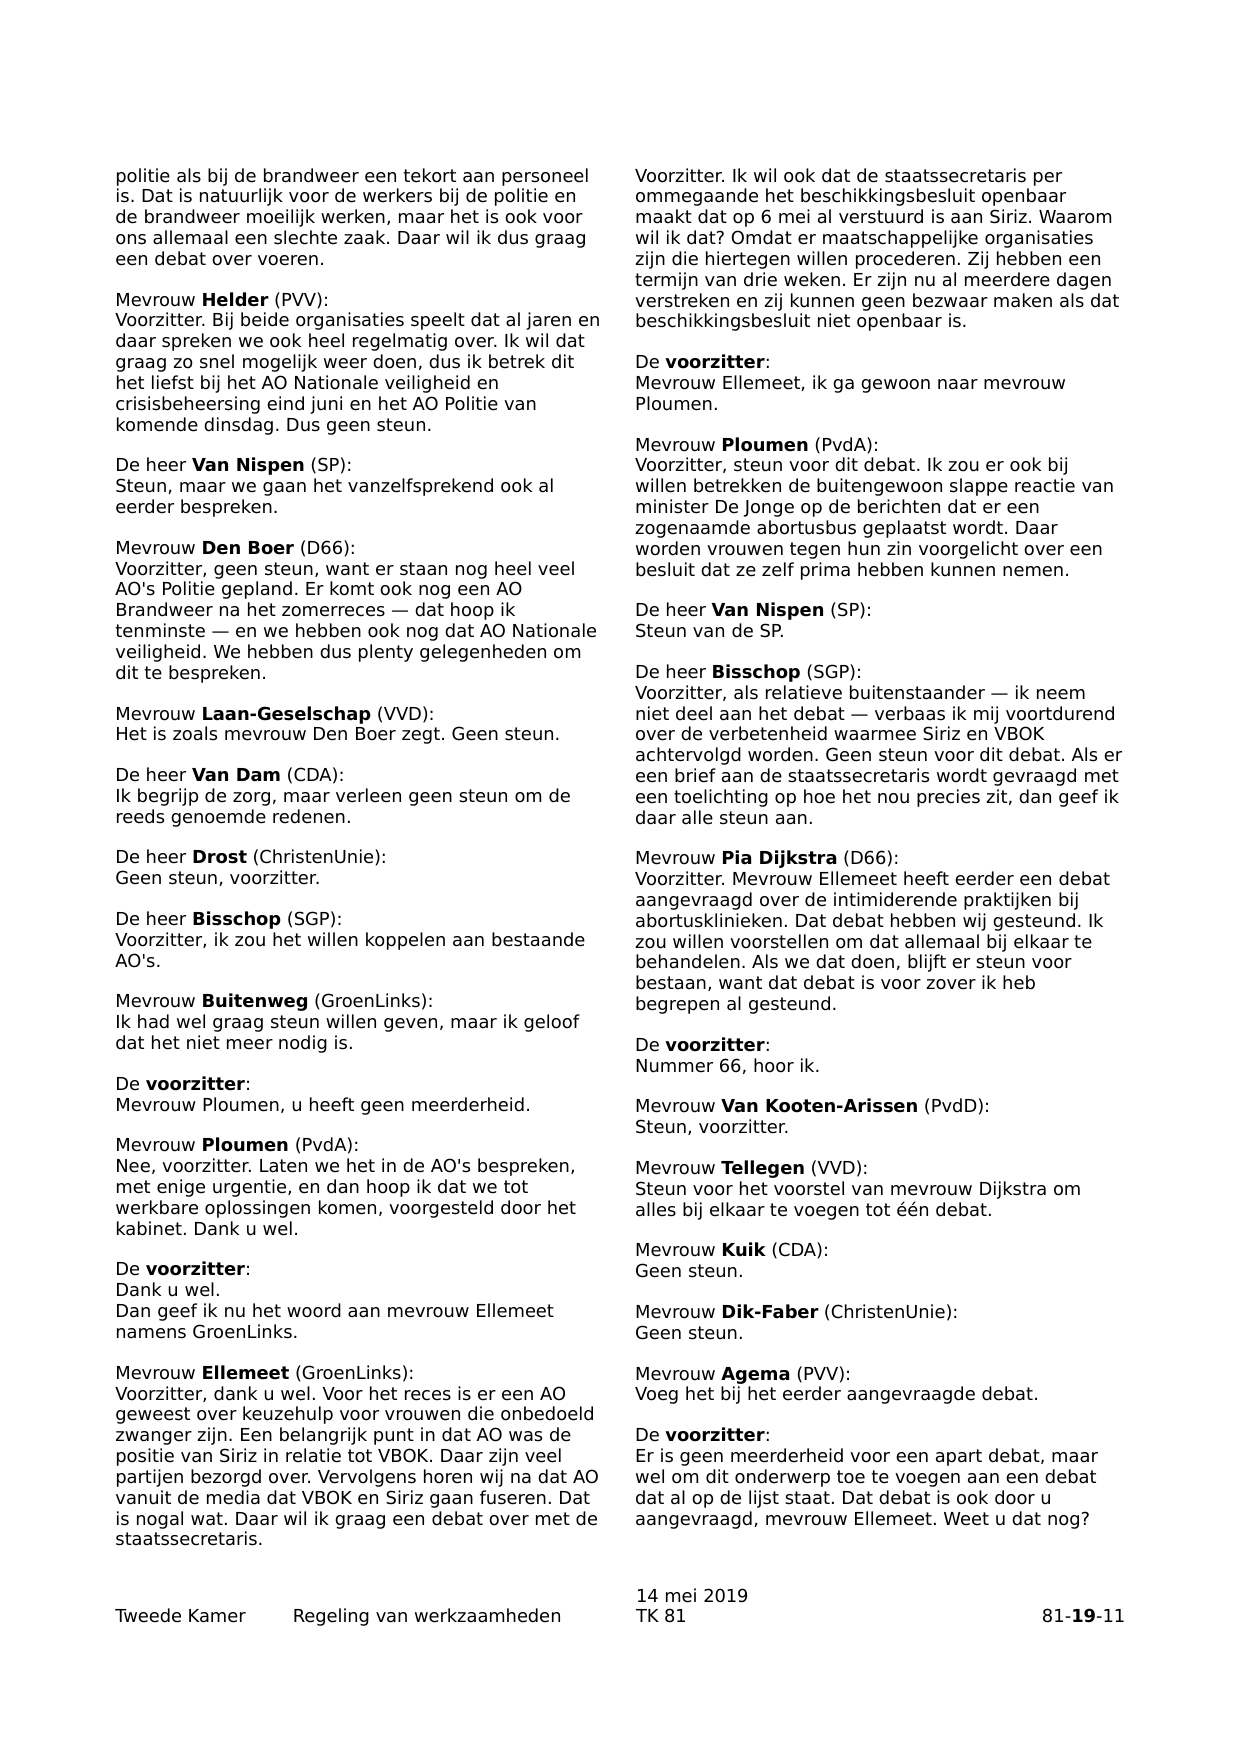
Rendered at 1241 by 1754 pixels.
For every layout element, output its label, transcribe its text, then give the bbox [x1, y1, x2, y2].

text Steun, maar we gaan het vanzelfsprekend ook al eerder bespreken. [115, 476, 605, 518]
text Mevrouw Kuik (CDA): [635, 1240, 1125, 1261]
text De voorzitter: [635, 1035, 1125, 1056]
text Voeg het bij het eerder aangevraagde debat. [635, 1384, 1125, 1405]
text De voorzitter: [115, 1259, 605, 1280]
text Mevrouw Helder (PVV): [115, 289, 605, 310]
text De heer Van Nispen (SP): [115, 455, 605, 476]
text Voorzitter, dank u wel. Voor het reces is er een AO geweest over keuzehulp voor vrouwen die onbedoeld zwanger zijn. Een belangrijk punt in dat AO was de positie van Siriz in relatie tot VBOK. Daar zijn veel partijen bezorgd over. Vervolgens horen wij na dat AO vanuit de media dat VBOK en Siriz gaan fuseren. Dat is nogal wat. Daar wil ik graag een debat over met de staatssecretaris. [115, 1383, 605, 1550]
text Voorzitter. Ik wil ook dat de staatssecretaris per ommegaande het beschikkingsbesluit openbaar maakt dat op 6 mei al verstuurd is aan Siriz. Waarom wil ik dat? Omdat er maatschappelijke organisaties zijn die hiertegen willen procederen. Zij hebben een termijn van drie weken. Er zijn nu al meerdere dagen verstreken en zij kunnen geen bezwaar maken als dat beschikkingsbesluit niet openbaar is. [635, 165, 1125, 332]
text Het is zoals mevrouw Den Boer zegt. Geen steun. [115, 724, 605, 745]
text Voorzitter. Bij beide organisaties speelt dat al jaren en daar spreken we ook heel regelmatig over. Ik wil dat graag zo snel mogelijk weer doen, dus ik betrek dit het liefst bij het AO Nationale veiligheid en crisisbeheersing eind juni en het AO Politie van komende dinsdag. Dus geen steun. [115, 310, 605, 435]
text Mevrouw Ploumen (PvdA): [115, 1135, 605, 1156]
text Voorzitter, steun voor dit debat. Ik zou er ook bij willen betrekken de buitengewoon slappe reactie van minister De Jonge op de berichten dat er een zogenaamde abortusbus geplaatst wordt. Daar worden vrouwen tegen hun zin voorgelicht over een besluit dat ze zelf prima hebben kunnen nemen. [635, 455, 1125, 580]
text De voorzitter: [635, 352, 1125, 373]
text Steun voor het voorstel van mevrouw Dijkstra om alles bij elkaar te voegen tot één debat. [635, 1179, 1125, 1220]
text Voorzitter, geen steun, want er staan nog heel veel AO's Politie gepland. Er komt ook nog een AO Brandweer na het zomerreces — dat hoop ik tenminste — en we hebben ook nog dat AO Nationale veiligheid. We hebben dus plenty gelegenheden om dit te bespreken. [115, 558, 605, 683]
text Steun van de SP. [635, 621, 1125, 642]
text Steun, voorzitter. [635, 1117, 1125, 1138]
text Dank u wel. [115, 1280, 605, 1301]
text Geen steun, voorzitter. [115, 868, 605, 889]
text Nee, voorzitter. Laten we het in de AO's bespreken, met enige urgentie, en dan hoop ik dat we tot werkbare oplossingen komen, voorgesteld door het kabinet. Dank u wel. [115, 1156, 605, 1239]
text Mevrouw Den Boer (D66): [115, 538, 605, 558]
text Voorzitter, ik zou het willen koppelen aan bestaande AO's. [115, 929, 605, 971]
text De voorzitter: [115, 1074, 605, 1094]
text Mevrouw Buitenweg (GroenLinks): [115, 991, 605, 1012]
text De heer Van Nispen (SP): [635, 600, 1125, 621]
text De heer Drost (ChristenUnie): [115, 847, 605, 868]
text Dan geef ik nu het woord aan mevrouw Ellemeet namens GroenLinks. [115, 1301, 605, 1342]
text Mevrouw Dik-Faber (ChristenUnie): [635, 1302, 1125, 1323]
text Mevrouw Van Kooten-Arissen (PvdD): [635, 1096, 1125, 1117]
text De heer Bisschop (SGP): [115, 909, 605, 929]
text Mevrouw Ploumen (PvdA): [635, 434, 1125, 455]
text Mevrouw Ellemeet (GroenLinks): [115, 1362, 605, 1383]
text Mevrouw Ellemeet, ik ga gewoon naar mevrouw Ploumen. [635, 373, 1125, 414]
text politie als bij de brandweer een tekort aan personeel is. Dat is natuurlijk voor de werkers bij de politie en de brandweer moeilijk werken, maar het is ook voor ons allemaal een slechte zaak. Daar wil ik dus graag een debat over voeren. [115, 165, 605, 269]
text Voorzitter. Mevrouw Ellemeet heeft eerder een debat aangevraagd over de intimiderende praktijken bij abortusklinieken. Dat debat hebben wij gesteund. Ik zou willen voorstellen om dat allemaal bij elkaar te behandelen. Als we dat doen, blijft er steun voor bestaan, want dat debat is voor zover ik heb begrepen al gesteund. [635, 869, 1125, 1015]
text Geen steun. [635, 1323, 1125, 1343]
text Mevrouw Tellegen (VVD): [635, 1158, 1125, 1179]
text De heer Bisschop (SGP): [635, 662, 1125, 682]
text Mevrouw Pia Dijkstra (D66): [635, 848, 1125, 869]
text Ik begrijp de zorg, maar verleen geen steun om de reeds genoemde redenen. [115, 786, 605, 827]
text Mevrouw Ploumen, u heeft geen meerderheid. [115, 1094, 605, 1115]
text De heer Van Dam (CDA): [115, 765, 605, 786]
text De voorzitter: [635, 1425, 1125, 1446]
text Er is geen meerderheid voor een apart debat, maar wel om dit onderwerp toe te voegen aan een debat dat al op de lijst staat. Dat debat is ook door u aangevraagd, mevrouw Ellemeet. Weet u dat nog? [635, 1446, 1125, 1529]
text Voorzitter, als relatieve buitenstaander — ik neem niet deel aan het debat — verbaas ik mij voortdurend over de verbetenheid waarmee Siriz en VBOK achtervolgd worden. Geen steun voor dit debat. Als er een brief aan de staatssecretaris wordt gevraagd met een toelichting op hoe het nou precies zit, dan geef ik daar alle steun aan. [635, 682, 1125, 828]
text Mevrouw Laan-Geselschap (VVD): [115, 703, 605, 724]
text Nummer 66, hoor ik. [635, 1056, 1125, 1076]
text Geen steun. [635, 1261, 1125, 1282]
text Ik had wel graag steun willen geven, maar ik geloof dat het niet meer nodig is. [115, 1012, 605, 1054]
text Mevrouw Agema (PVV): [635, 1363, 1125, 1384]
